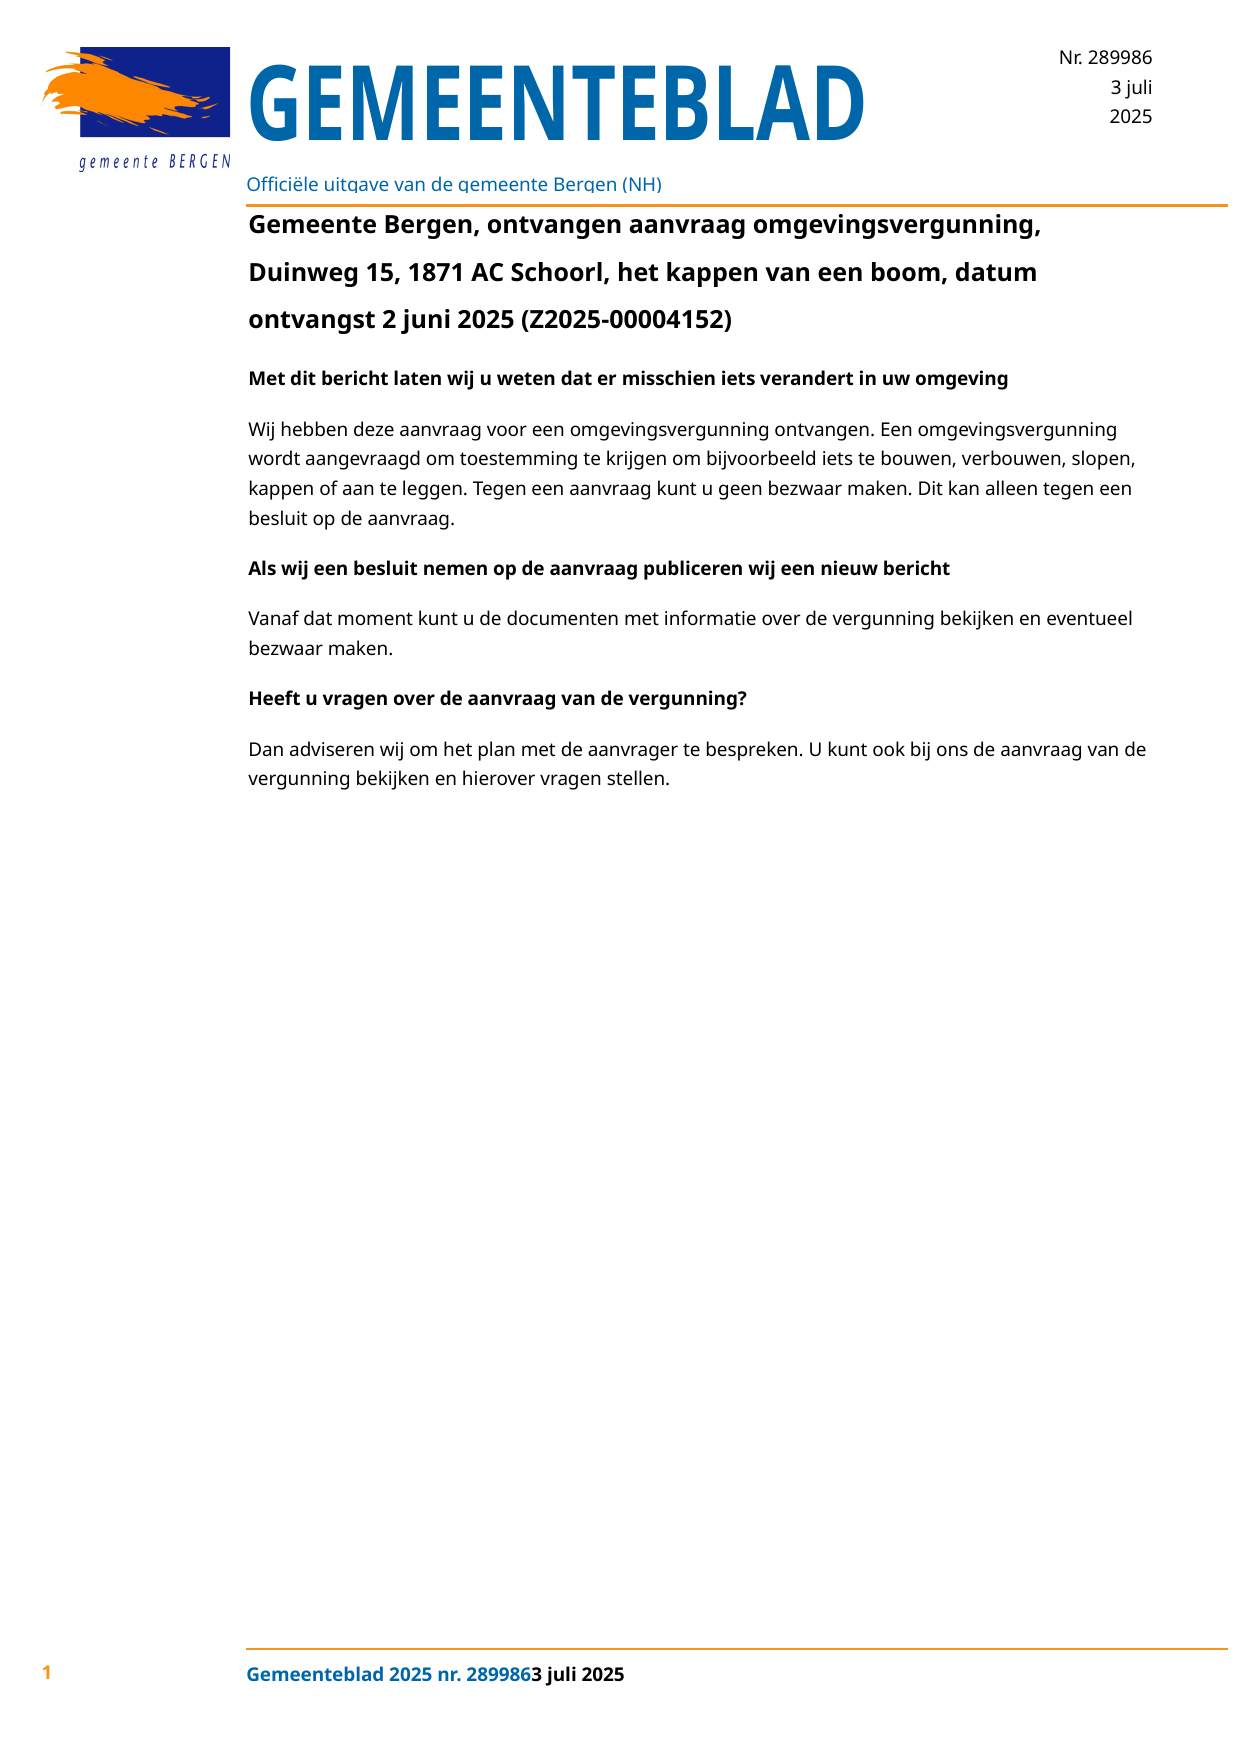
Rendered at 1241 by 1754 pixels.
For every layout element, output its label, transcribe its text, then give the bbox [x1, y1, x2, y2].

text Vanaf dat moment kunt u de documenten met informatie over de vergunning bekijken en eventueel bezwaar maken. [248, 606, 1152, 661]
text Dan adviseren wij om het plan met de aanvrager te bespreken. U kunt ook bij ons de aanvraag van de vergunning bekijken en hierover vragen stellen. [248, 736, 1152, 791]
picture [41, 47, 231, 172]
text Heeft u vragen over de aanvraag van de vergunning? [248, 686, 1152, 711]
text Gemeente Bergen, ontvangen aanvraag omgevingsvergunning, Duinweg 15, 1871 AC Schoorl, het kappen van een boom, datum ontvangst 2 juni 2025 (Z2025-00004152) [248, 207, 1152, 336]
text Wij hebben deze aanvraag voor een omgevingsvergunning ontvangen. Een omgevingsvergunning wordt aangevraagd om toestemming te krijgen om bijvoorbeeld iets te bouwen, verbouwen, slopen, kappen of aan te leggen. Tegen een aanvraag kunt u geen bezwaar maken. Dit kan alleen tegen een besluit op de aanvraag. [248, 416, 1152, 530]
text Als wij een besluit nemen op de aanvraag publiceren wij een nieuw bericht [248, 555, 1152, 581]
text Met dit bericht laten wij u weten dat er misschien iets verandert in uw omgeving [248, 366, 1152, 391]
